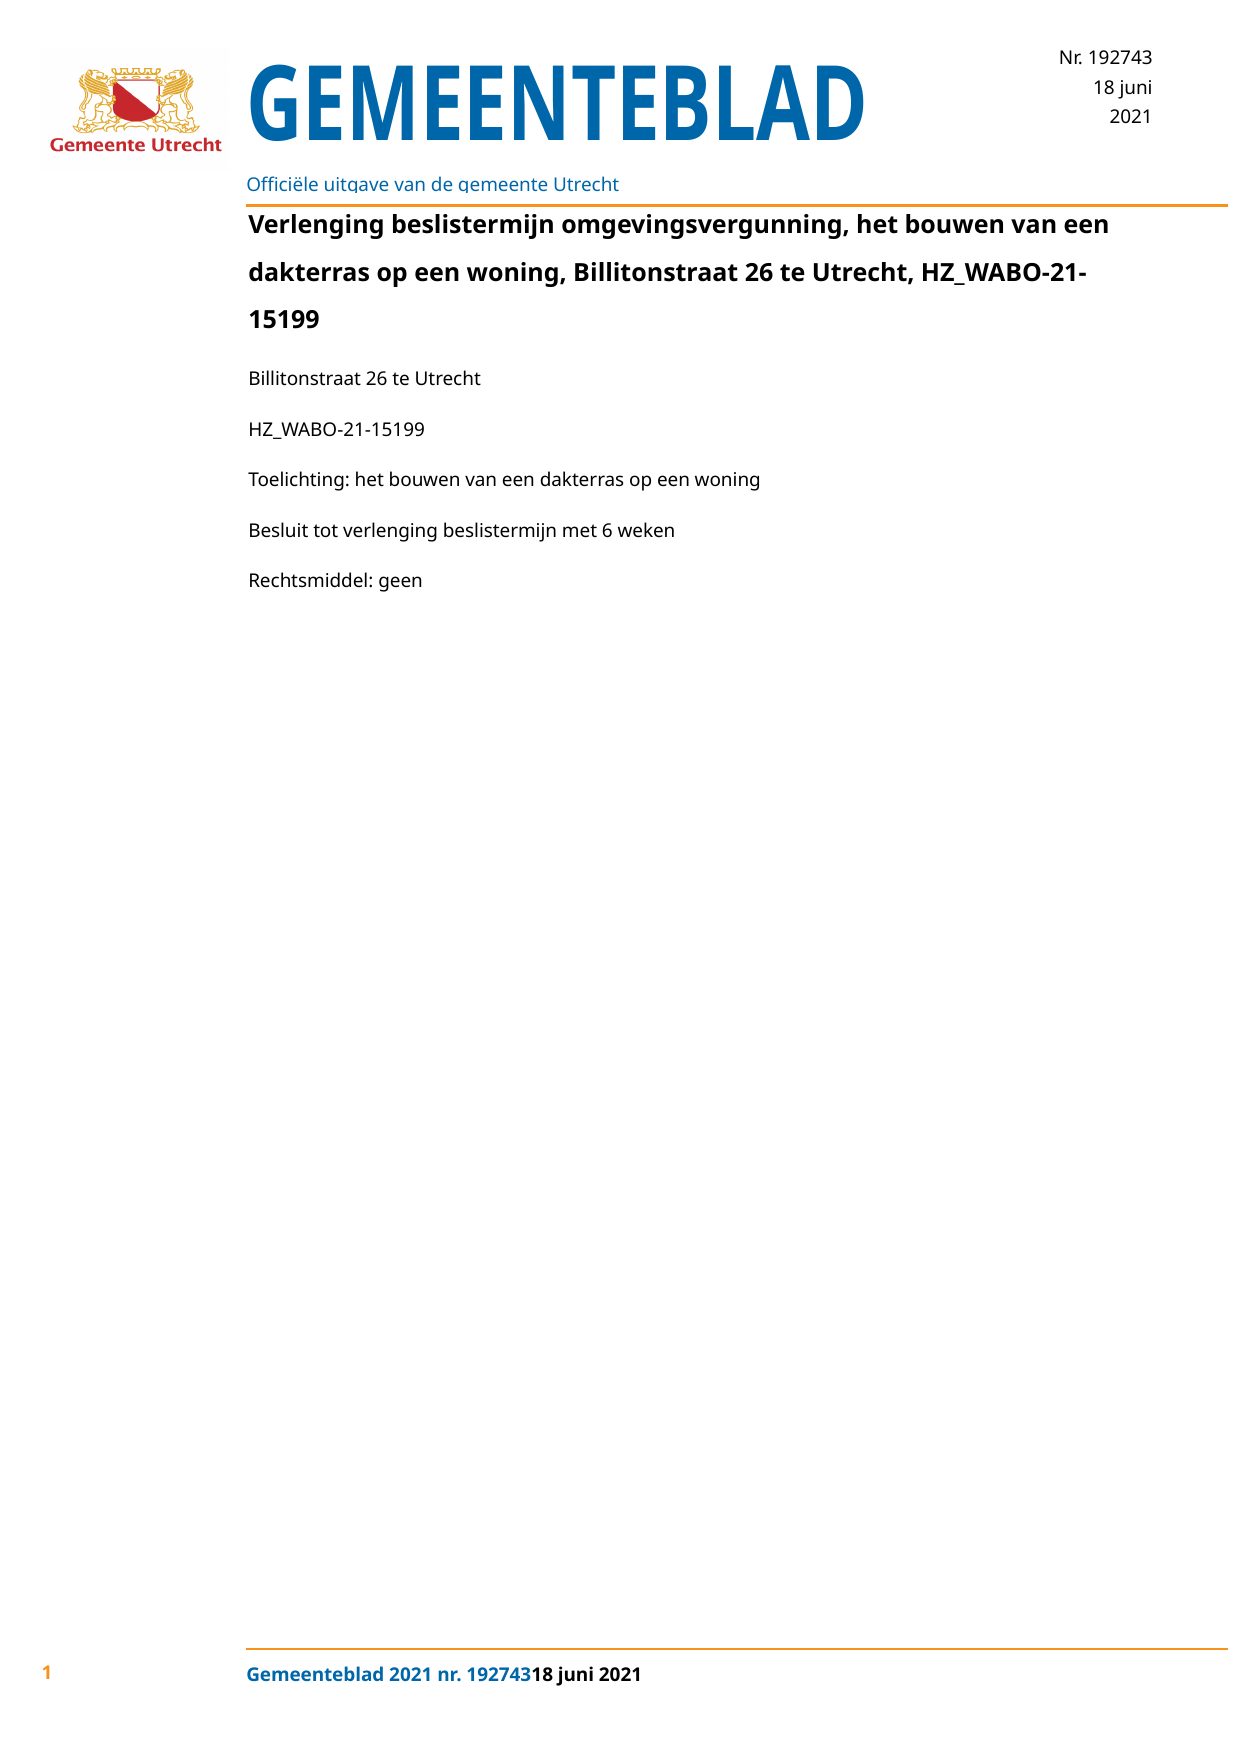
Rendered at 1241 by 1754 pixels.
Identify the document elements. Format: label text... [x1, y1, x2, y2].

text Verlenging beslistermijn omgevingsvergunning, het bouwen van een dakterras op een woning, Billitonstraat 26 te Utrecht, HZ_WABO-21-15199 [248, 207, 1152, 336]
text HZ_WABO-21-15199 [248, 416, 1152, 442]
text Billitonstraat 26 te Utrecht [248, 366, 1152, 391]
text Rechtsmiddel: geen [248, 567, 1152, 593]
text Toelichting: het bouwen van een dakterras op een woning [248, 466, 1152, 492]
text Besluit tot verlenging beslistermijn met 6 weken [248, 517, 1152, 542]
picture [41, 47, 231, 172]
